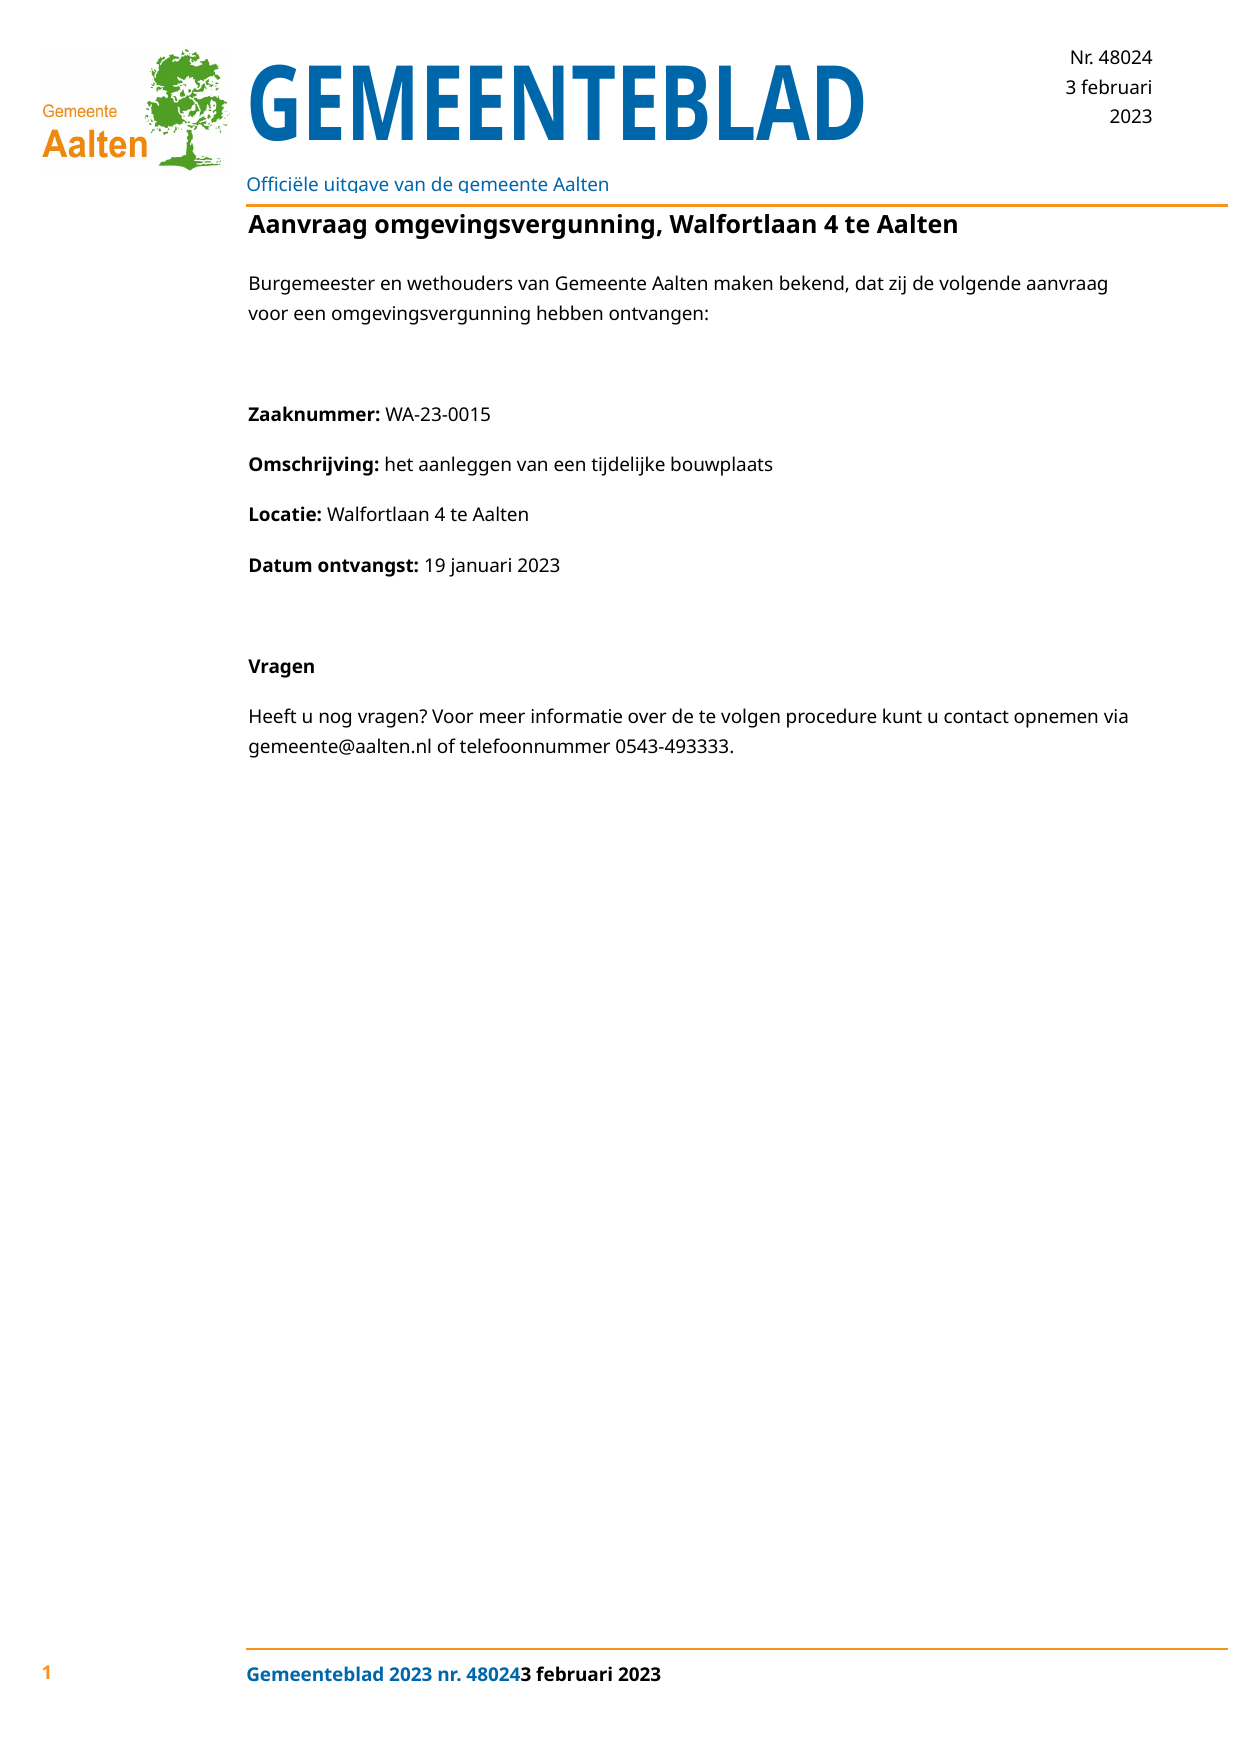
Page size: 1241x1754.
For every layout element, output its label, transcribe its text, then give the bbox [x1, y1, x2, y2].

text Vragen [248, 653, 1152, 678]
text Heeft u nog vragen? Voor meer informatie over de te volgen procedure kunt u contact opnemen via gemeente@aalten.nl of telefoonnummer 0543-493333. [248, 703, 1152, 758]
text Datum ontvangst: 19 januari 2023 [248, 552, 1152, 578]
text Burgemeester en wethouders van Gemeente Aalten maken bekend, dat zij de volgende aanvraag voor een omgevingsvergunning hebben ontvangen: [248, 270, 1152, 326]
text Omschrijving: het aanleggen van een tijdelijke bouwplaats [248, 451, 1152, 477]
text Zaaknummer: WA-23-0015 [248, 401, 1152, 426]
picture [41, 47, 231, 172]
text Aanvraag omgevingsvergunning, Walfortlaan 4 te Aalten [248, 207, 1152, 241]
text Locatie: Walfortlaan 4 te Aalten [248, 502, 1152, 527]
